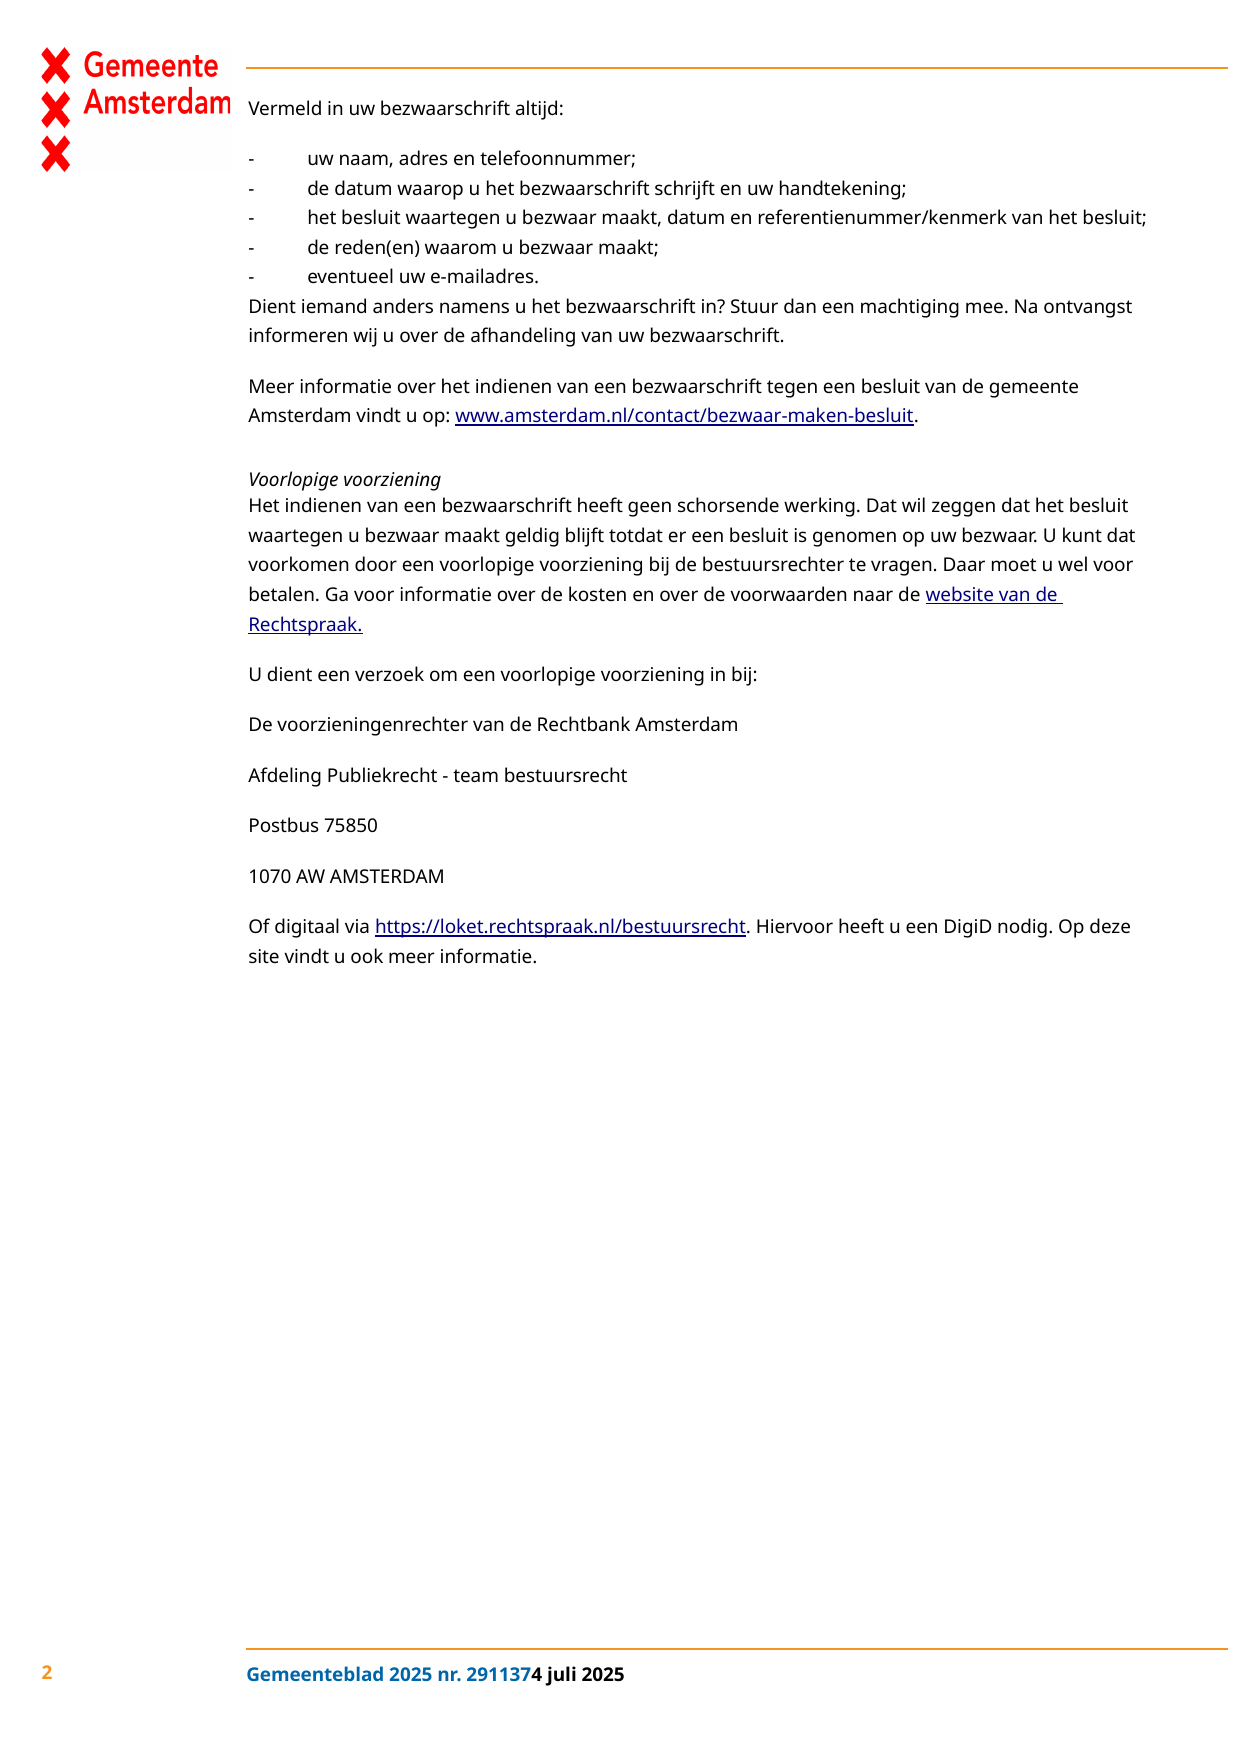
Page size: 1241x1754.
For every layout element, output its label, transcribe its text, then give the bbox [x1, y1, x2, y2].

text Het indienen van een bezwaarschrift heeft geen schorsende werking. Dat wil zeggen dat het besluit waartegen u bezwaar maakt geldig blijft totdat er een besluit is genomen op uw bezwaar. U kunt dat voorkomen door een voorlopige voorziening bij de bestuursrechter te vragen. Daar moet u wel voor betalen. Ga voor informatie over de kosten en over de voorwaarden naar de website van de Rechtspraak. [248, 492, 1152, 636]
text De voorzieningenrechter van de Rechtbank Amsterdam [248, 712, 1152, 737]
list het besluit waartegen u bezwaar maakt, datum en referentienummer/kenmerk van het besluit; [248, 204, 1152, 230]
text Postbus 75850 [248, 812, 1152, 838]
text Afdeling Publiekrecht - team bestuursrecht [248, 762, 1152, 788]
text Voorlopige voorziening [248, 467, 1152, 492]
picture [41, 47, 231, 172]
text 1070 AW AMSTERDAM [248, 863, 1152, 888]
list uw naam, adres en telefoonnummer; [248, 145, 1152, 171]
text U dient een verzoek om een voorlopige voorziening in bij: [248, 661, 1152, 687]
text Meer informatie over het indienen van een bezwaarschrift tegen een besluit van de gemeente Amsterdam vindt u op: www.amsterdam.nl/contact/bezwaar-maken-besluit. [248, 373, 1152, 428]
text Of digitaal via https://loket.rechtspraak.nl/bestuursrecht. Hiervoor heeft u een DigiD nodig. Op deze site vindt u ook meer informatie. [248, 913, 1152, 968]
list de datum waarop u het bezwaarschrift schrijft en uw handtekening; [248, 175, 1152, 201]
list de reden(en) waarom u bezwaar maakt; [248, 234, 1152, 260]
text Dient iemand anders namens u het bezwaarschrift in? Stuur dan een machtiging mee. Na ontvangst informeren wij u over de afhandeling van uw bezwaarschrift. [248, 293, 1152, 348]
list eventueel uw e-mailadres. [248, 263, 1152, 289]
text Vermeld in uw bezwaarschrift altijd: [248, 95, 1152, 121]
